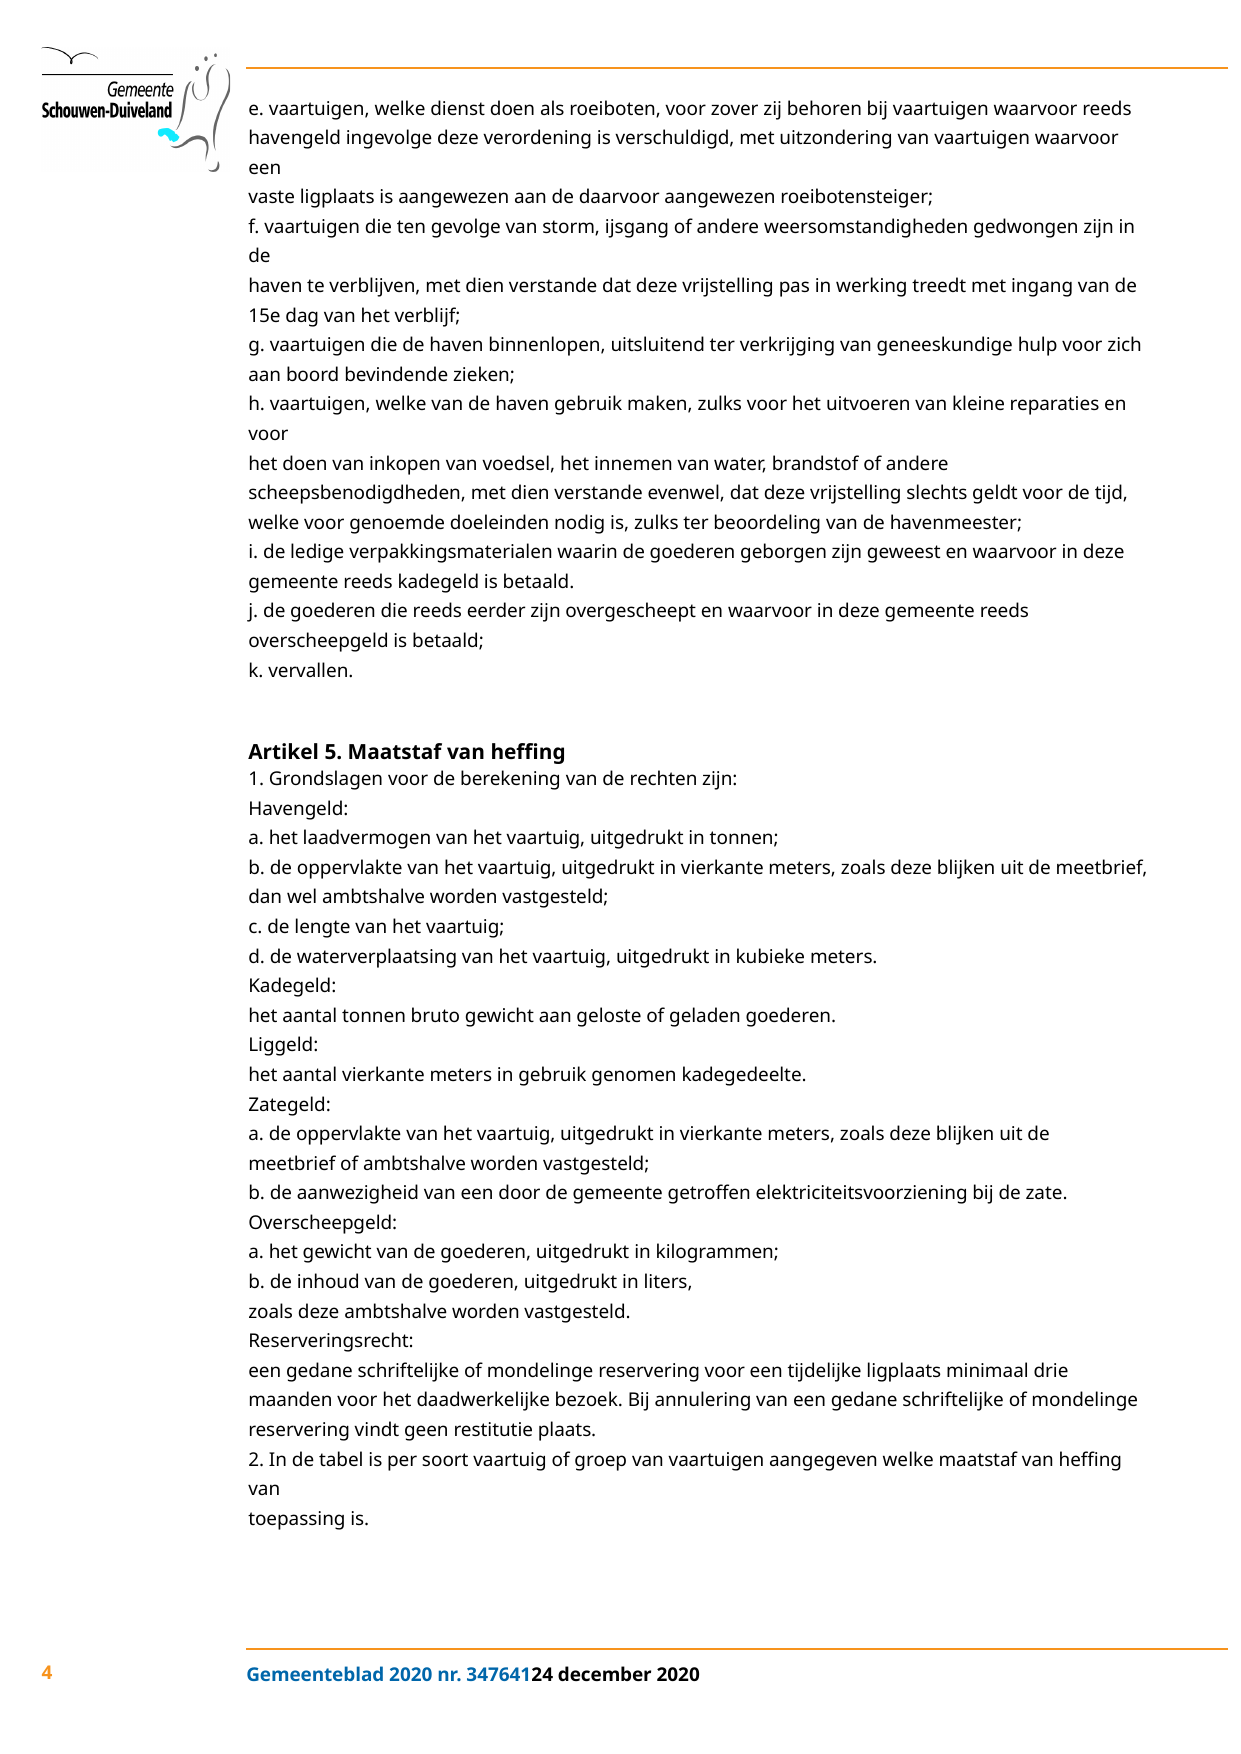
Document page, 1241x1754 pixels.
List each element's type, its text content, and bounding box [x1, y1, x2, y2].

text dan wel ambtshalve worden vastgesteld; [248, 884, 1152, 909]
text d. de waterverplaatsing van het vaartuig, uitgedrukt in kubieke meters. [248, 943, 1152, 968]
text zoals deze ambtshalve worden vastgesteld. [248, 1298, 1152, 1323]
text Zategeld: [248, 1091, 1152, 1116]
text i. de ledige verpakkingsmaterialen waarin de goederen geborgen zijn geweest en waarvoor in deze [248, 538, 1152, 564]
text Reserveringsrecht: [248, 1327, 1152, 1353]
text reservering vindt geen restitutie plaats. [248, 1416, 1152, 1442]
text gemeente reeds kadegeld is betaald. [248, 568, 1152, 594]
text een gedane schriftelijke of mondelinge reservering voor een tijdelijke ligplaats minimaal drie [248, 1357, 1152, 1383]
text Overscheepgeld: [248, 1209, 1152, 1235]
text 2. In de tabel is per soort vaartuig of groep van vaartuigen aangegeven welke maatstaf van heffing van [248, 1446, 1152, 1501]
text Liggeld: [248, 1032, 1152, 1057]
text a. het gewicht van de goederen, uitgedrukt in kilogrammen; [248, 1239, 1152, 1264]
text a. de oppervlakte van het vaartuig, uitgedrukt in vierkante meters, zoals deze blijken uit de [248, 1120, 1152, 1146]
text a. het laadvermogen van het vaartuig, uitgedrukt in tonnen; [248, 824, 1152, 850]
text het aantal vierkante meters in gebruik genomen kadegedeelte. [248, 1061, 1152, 1087]
text haven te verblijven, met dien verstande dat deze vrijstelling pas in werking treedt met ingang van de [248, 272, 1152, 298]
text het aantal tonnen bruto gewicht aan geloste of geladen goederen. [248, 1002, 1152, 1028]
text overscheepgeld is betaald; [248, 627, 1152, 653]
picture [41, 47, 231, 172]
text g. vaartuigen die de haven binnenlopen, uitsluitend ter verkrijging van geneeskundige hulp voor zich [248, 331, 1152, 357]
text maanden voor het daadwerkelijke bezoek. Bij annulering van een gedane schriftelijke of mondelinge [248, 1387, 1152, 1412]
text 1. Grondslagen voor de berekening van de rechten zijn: [248, 765, 1152, 791]
text vaste ligplaats is aangewezen aan de daarvoor aangewezen roeibotensteiger; [248, 183, 1152, 209]
text toepassing is. [248, 1505, 1152, 1531]
text b. de aanwezigheid van een door de gemeente getroffen elektriciteitsvoorziening bij de zate. [248, 1179, 1152, 1205]
text b. de oppervlakte van het vaartuig, uitgedrukt in vierkante meters, zoals deze blijken uit de meetbrief, [248, 854, 1152, 880]
text e. vaartuigen, welke dienst doen als roeiboten, voor zover zij behoren bij vaartuigen waarvoor reeds [248, 95, 1152, 121]
text havengeld ingevolge deze verordening is verschuldigd, met uitzondering van vaartuigen waarvoor een [248, 124, 1152, 180]
text aan boord bevindende zieken; [248, 361, 1152, 387]
text Kadegeld: [248, 972, 1152, 998]
text k. vervallen. [248, 657, 1152, 683]
text meetbrief of ambtshalve worden vastgesteld; [248, 1150, 1152, 1176]
text scheepsbenodigdheden, met dien verstande evenwel, dat deze vrijstelling slechts geldt voor de tijd, [248, 479, 1152, 505]
text het doen van inkopen van voedsel, het innemen van water, brandstof of andere [248, 450, 1152, 476]
text Havengeld: [248, 795, 1152, 821]
text h. vaartuigen, welke van de haven gebruik maken, zulks voor het uitvoeren van kleine reparaties en voor [248, 391, 1152, 446]
text welke voor genoemde doeleinden nodig is, zulks ter beoordeling van de havenmeester; [248, 509, 1152, 535]
text j. de goederen die reeds eerder zijn overgescheept en waarvoor in deze gemeente reeds [248, 598, 1152, 623]
text b. de inhoud van de goederen, uitgedrukt in liters, [248, 1268, 1152, 1294]
text 15e dag van het verblijf; [248, 302, 1152, 328]
text Artikel 5. Maatstaf van heffing [248, 737, 1152, 765]
text f. vaartuigen die ten gevolge van storm, ijsgang of andere weersomstandigheden gedwongen zijn in de [248, 213, 1152, 268]
text c. de lengte van het vaartuig; [248, 913, 1152, 939]
